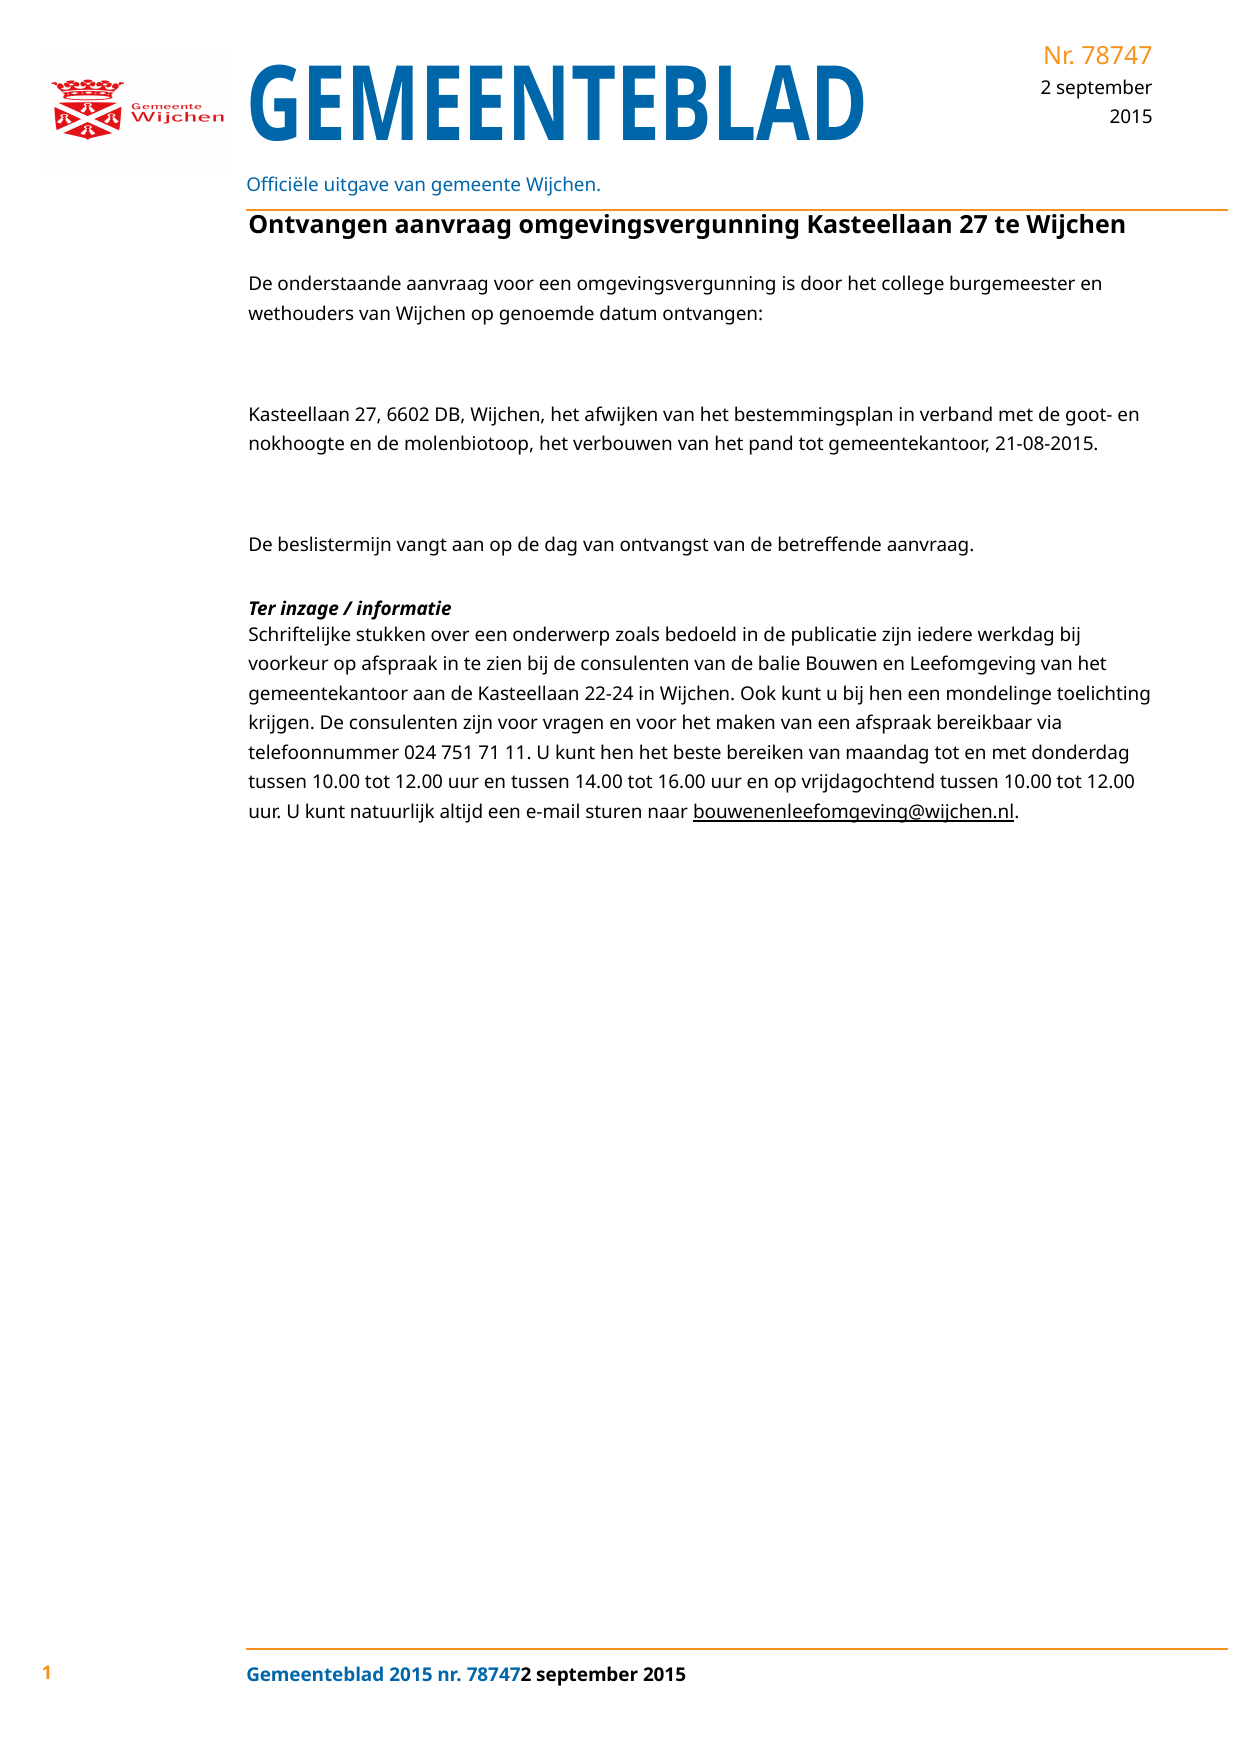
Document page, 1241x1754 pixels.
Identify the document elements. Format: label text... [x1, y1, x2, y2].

text Ter inzage / informatie [248, 595, 1152, 621]
text Schriftelijke stukken over een onderwerp zoals bedoeld in de publicatie zijn iedere werkdag bij voorkeur op afspraak in te zien bij de consulenten van de balie Bouwen en Leefomgeving van het gemeentekantoor aan de Kasteellaan 22-24 in Wijchen. Ook kunt u bij hen een mondelinge toelichting krijgen. De consulenten zijn voor vragen en voor het maken van een afspraak bereikbaar via telefoonnummer 024 751 71 11. U kunt hen het beste bereiken van maandag tot en met donderdag tussen 10.00 tot 12.00 uur en tussen 14.00 tot 16.00 uur en op vrijdagochtend tussen 10.00 tot 12.00 uur. U kunt natuurlijk altijd een e-mail sturen naar bouwenenleefomgeving@wijchen.nl. [248, 621, 1152, 824]
text Ontvangen aanvraag omgevingsvergunning Kasteellaan 27 te Wijchen [248, 211, 1152, 241]
text Kasteellaan 27, 6602 DB, Wijchen, het afwijken van het bestemmingsplan in verband met de goot- en nokhoogte en de molenbiotoop, het verbouwen van het pand tot gemeentekantoor, 21-08-2015. [248, 401, 1152, 456]
picture [41, 47, 231, 172]
text De beslistermijn vangt aan op de dag van ontvangst van de betreffende aanvraag. [248, 531, 1152, 557]
text De onderstaande aanvraag voor een omgevingsvergunning is door het college burgemeester en wethouders van Wijchen op genoemde datum ontvangen: [248, 270, 1152, 326]
